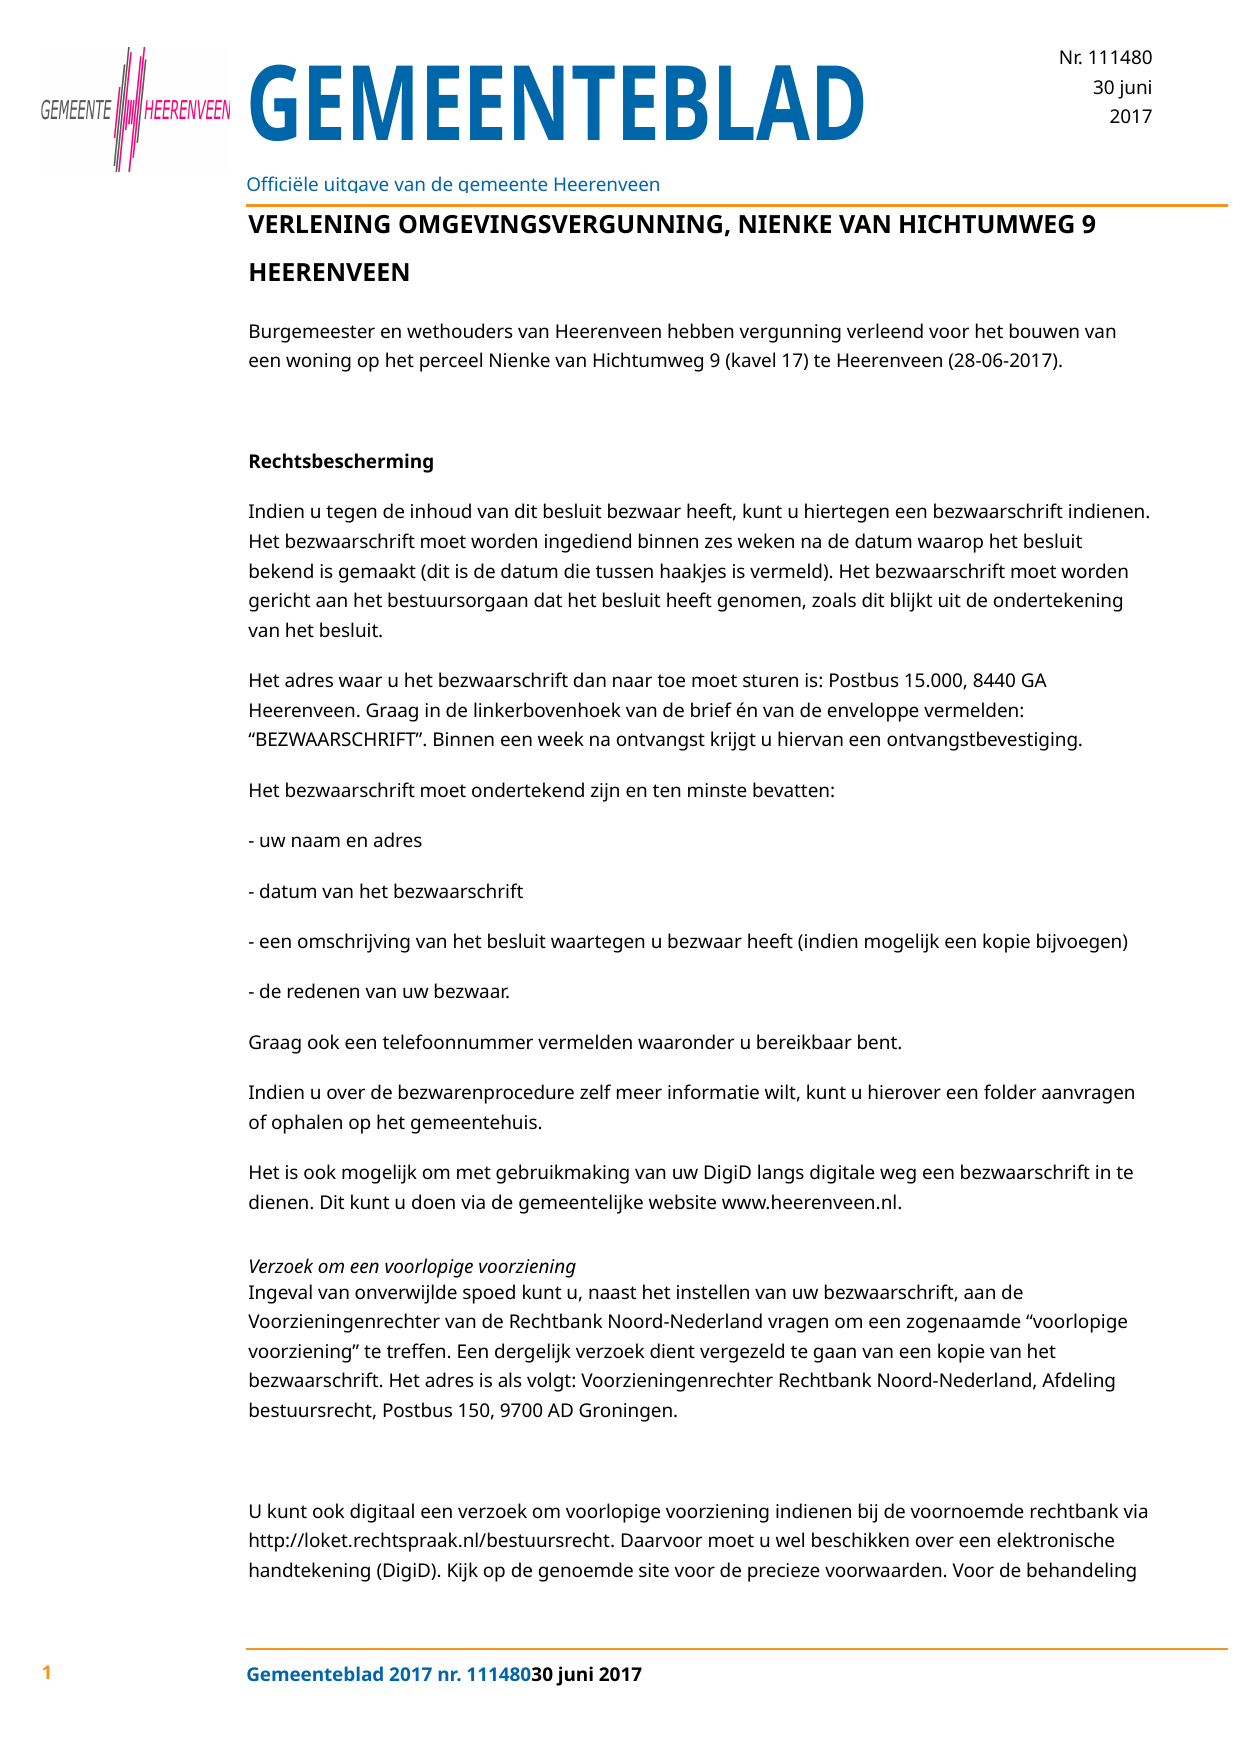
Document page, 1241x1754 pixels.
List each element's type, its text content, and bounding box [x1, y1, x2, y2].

text Indien u over de bezwarenprocedure zelf meer informatie wilt, kunt u hierover een folder aanvragen of ophalen op het gemeentehuis. [248, 1079, 1152, 1135]
text Rechtsbescherming [248, 448, 1152, 474]
text Het bezwaarschrift moet ondertekend zijn en ten minste bevatten: [248, 777, 1152, 803]
text - uw naam en adres [248, 827, 1152, 853]
text Het is ook mogelijk om met gebruikmaking van uw DigiD langs digitale weg een bezwaarschrift in te dienen. Dit kunt u doen via de gemeentelijke website www.heerenveen.nl. [248, 1159, 1152, 1215]
text Verzoek om een voorlopige voorziening [248, 1253, 1152, 1279]
text U kunt ook digitaal een verzoek om voorlopige voorziening indienen bij de voornoemde rechtbank via http://loket.rechtspraak.nl/bestuursrecht. Daarvoor moet u wel beschikken over een elektronische handtekening (DigiD). Kijk op de genoemde site voor de precieze voorwaarden. Voor de behandeling [248, 1498, 1152, 1583]
text VERLENING OMGEVINGSVERGUNNING, NIENKE VAN HICHTUMWEG 9 HEERENVEEN [248, 207, 1152, 288]
text Het adres waar u het bezwaarschrift dan naar toe moet sturen is: Postbus 15.000, 8440 GA Heerenveen. Graag in de linkerbovenhoek van de brief én van de enveloppe vermelden: “BEZWAARSCHRIFT”. Binnen een week na ontvangst krijgt u hiervan een ontvangstbevestiging. [248, 667, 1152, 752]
text - een omschrijving van het besluit waartegen u bezwaar heeft (indien mogelijk een kopie bijvoegen) [248, 928, 1152, 954]
text Graag ook een telefoonnummer vermelden waaronder u bereikbaar bent. [248, 1029, 1152, 1055]
picture [41, 47, 231, 172]
text - datum van het bezwaarschrift [248, 878, 1152, 904]
text Indien u tegen de inhoud van dit besluit bezwaar heeft, kunt u hiertegen een bezwaarschrift indienen. Het bezwaarschrift moet worden ingediend binnen zes weken na de datum waarop het besluit bekend is gemaakt (dit is de datum die tussen haakjes is vermeld). Het bezwaarschrift moet worden gericht aan het bestuursorgaan dat het besluit heeft genomen, zoals dit blijkt uit de ondertekening van het besluit. [248, 499, 1152, 643]
text Ingeval van onverwijlde spoed kunt u, naast het instellen van uw bezwaarschrift, aan de Voorzieningenrechter van de Rechtbank Noord-Nederland vragen om een zogenaamde “voorlopige voorziening” te treffen. Een dergelijk verzoek dient vergezeld te gaan van een kopie van het bezwaarschrift. Het adres is als volgt: Voorzieningenrechter Rechtbank Noord-Nederland, Afdeling bestuursrecht, Postbus 150, 9700 AD Groningen. [248, 1279, 1152, 1423]
text Burgemeester en wethouders van Heerenveen hebben vergunning verleend voor het bouwen van een woning op het perceel Nienke van Hichtumweg 9 (kavel 17) te Heerenveen (28-06-2017). [248, 318, 1152, 373]
text - de redenen van uw bezwaar. [248, 979, 1152, 1004]
